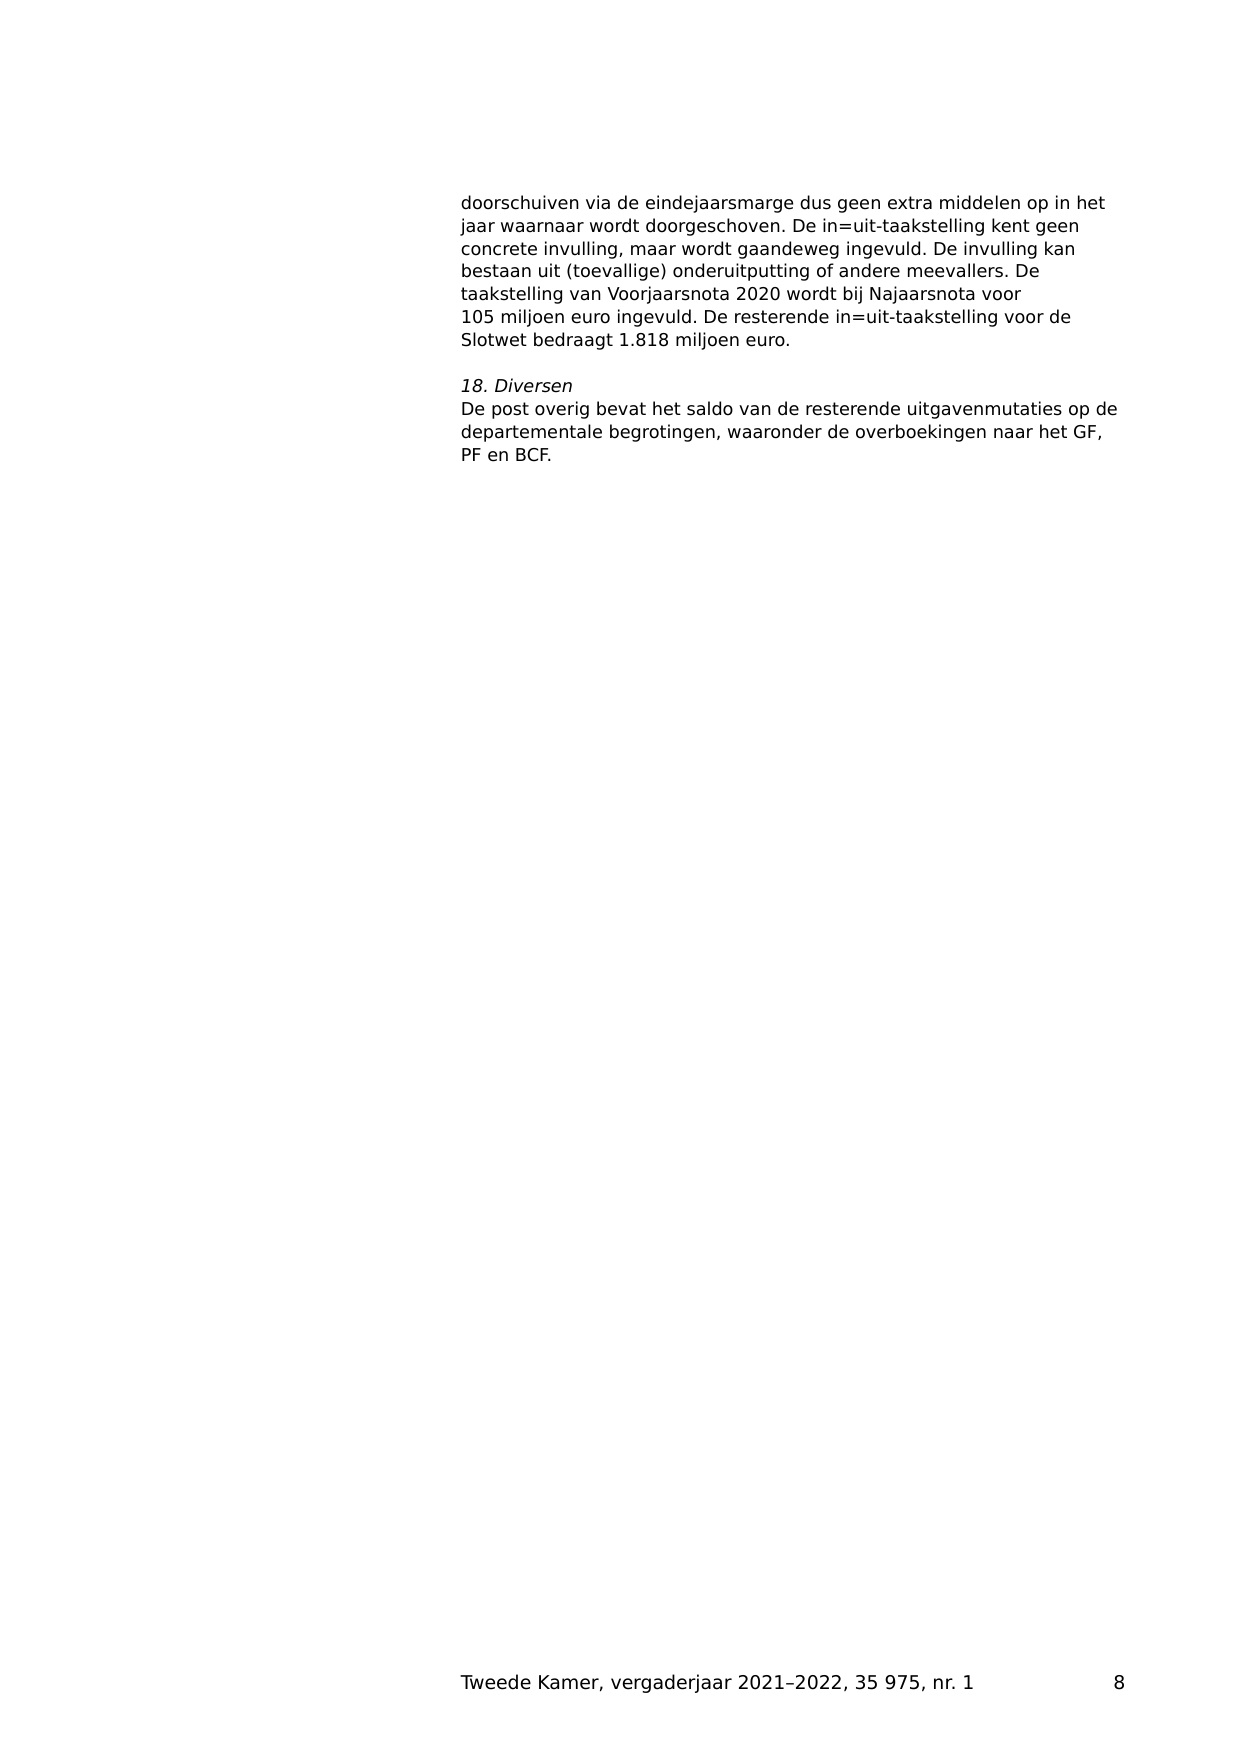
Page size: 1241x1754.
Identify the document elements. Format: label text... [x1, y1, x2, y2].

text 18. Diversen De post overig bevat het saldo van de resterende uitgavenmutaties op de departementale begrotingen, waaronder de overboekingen naar het GF, PF en BCF. [461, 374, 1125, 466]
text doorschuiven via de eindejaarsmarge dus geen extra middelen op in het jaar waarnaar wordt doorgeschoven. De in=uit-taakstelling kent geen concrete invulling, maar wordt gaandeweg ingevuld. De invulling kan bestaan uit (toevallige) onderuitputting of andere meevallers. De taakstelling van Voorjaarsnota 2020 wordt bij Najaarsnota voor 105 miljoen euro ingevuld. De resterende in=uit-taakstelling voor de Slotwet bedraagt 1.818 miljoen euro. [461, 191, 1125, 351]
